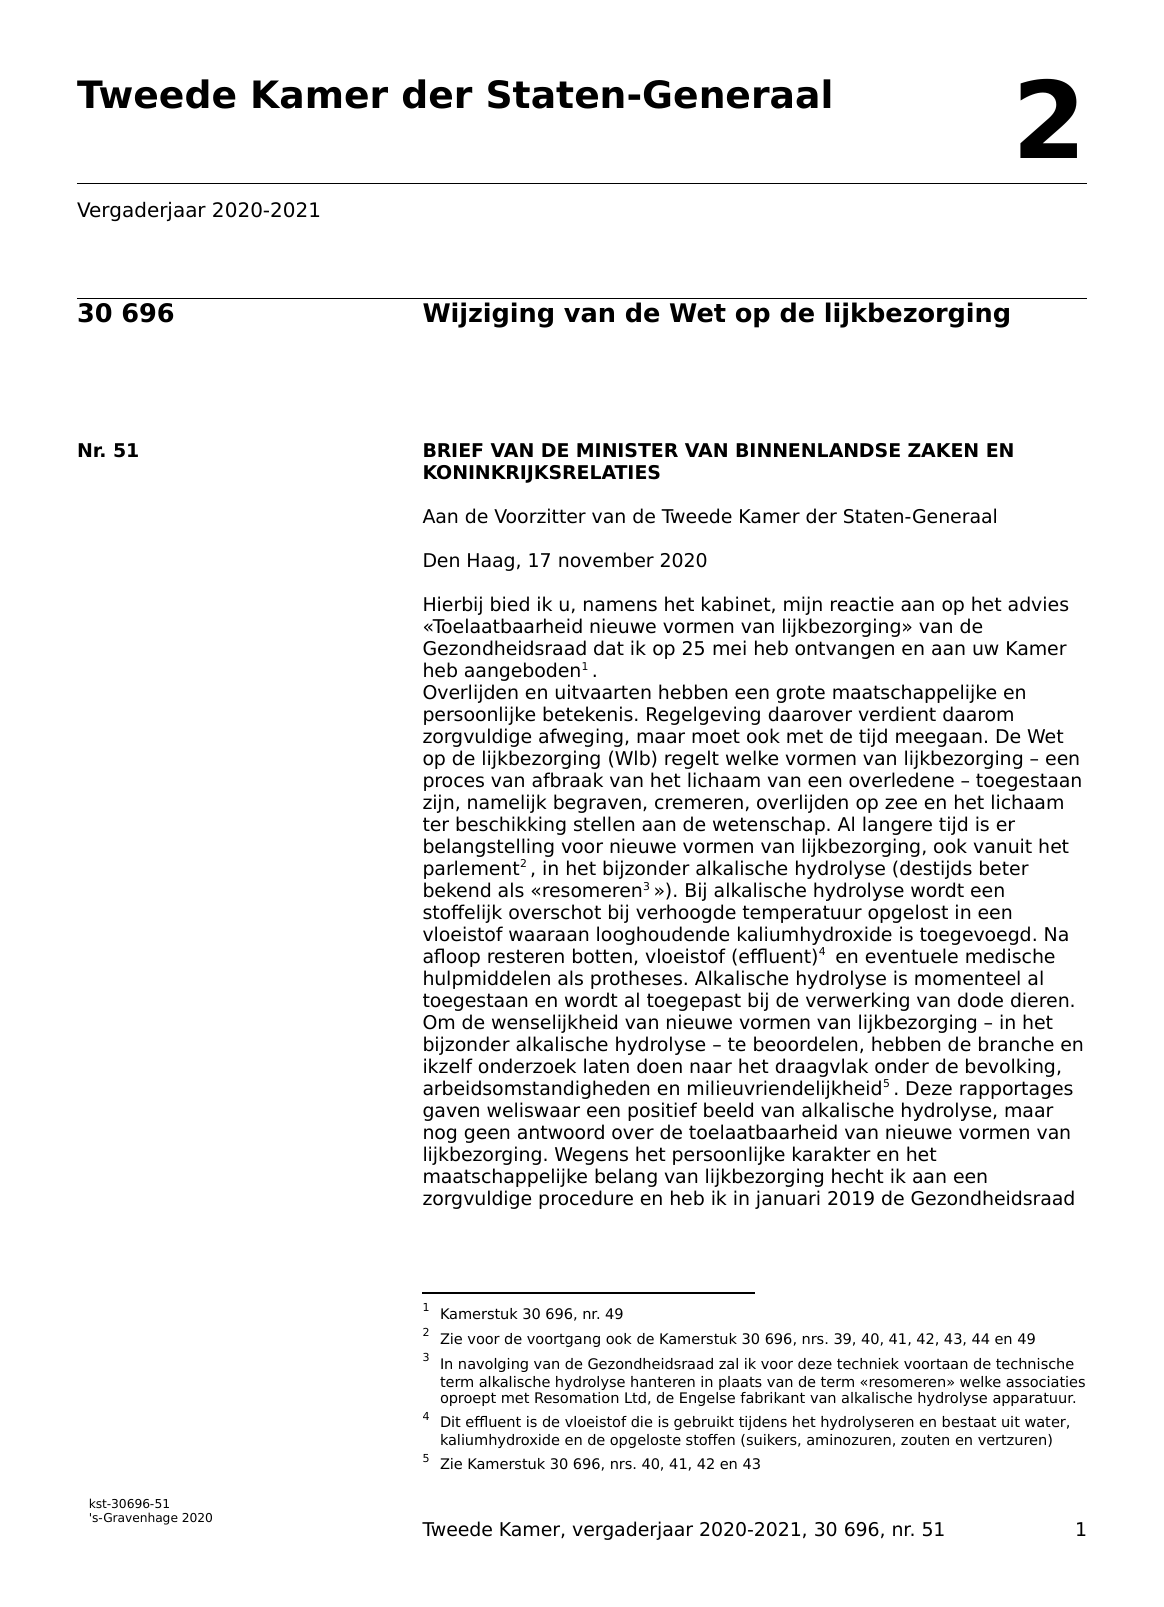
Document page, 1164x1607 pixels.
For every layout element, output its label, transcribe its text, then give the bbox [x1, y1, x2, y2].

table_header Tweede Kamer der Staten-Generaal [77, 59, 886, 183]
text Aan de Voorzitter van de Tweede Kamer der Staten-Generaal [422, 506, 1087, 528]
text Zie Kamerstuk 30 696, nrs. 40, 41, 42 en 43 [422, 1452, 1087, 1474]
text Overlijden en uitvaarten hebben een grote maatschappelijke en persoonlijke betekenis. Regelgeving daarover verdient daarom zorgvuldige afweging, maar moet ook met de tijd meegaan. De Wet op de lijkbezorging (Wlb) regelt welke vormen van lijkbezorging – een proces van afbraak van het lichaam van een overledene – toegestaan zijn, namelijk begraven, cremeren, overlijden op zee en het lichaam ter beschikking stellen aan de wetenschap. Al langere tijd is er belangstelling voor nieuwe vormen van lijkbezorging, ook vanuit het parlement, in het bijzonder alkalische hydrolyse (destijds beter bekend als «resomeren»). Bij alkalische hydrolyse wordt een stoffelijk overschot bij verhoogde temperatuur opgelost in een vloeistof waaraan looghoudende kaliumhydroxide is toegevoegd. Na afloop resteren botten, vloeistof (effluent) en eventuele medische hulpmiddelen als protheses. Alkalische hydrolyse is momenteel al toegestaan en wordt al toegepast bij de verwerking van dode dieren. [422, 682, 1087, 1012]
text Om de wenselijkheid van nieuwe vormen van lijkbezorging – in het bijzonder alkalische hydrolyse – te beoordelen, hebben de branche en ikzelf onderzoek laten doen naar het draagvlak onder de bevolking, arbeidsomstandigheden en milieuvriendelijkheid. Deze rapportages gaven weliswaar een positief beeld van alkalische hydrolyse, maar nog geen antwoord over de toelaatbaarheid van nieuwe vormen van lijkbezorging. Wegens het persoonlijke karakter en het maatschappelijke belang van lijkbezorging hecht ik aan een zorgvuldige procedure en heb ik in januari 2019 de Gezondheidsraad [422, 1012, 1087, 1209]
text 's-Gravenhage 2020 [88, 1511, 323, 1525]
subtitle 30 696 Wijziging van de Wet op de lijkbezorging [77, 299, 1087, 329]
text Den Haag, 17 november 2020 [422, 550, 1087, 572]
text Zie voor de voortgang ook de Kamerstuk 30 696, nrs. 39, 40, 41, 42, 43, 44 en 49 [422, 1327, 1087, 1349]
table_header 2 [886, 59, 1087, 183]
text Hierbij bied ik u, namens het kabinet, mijn reactie aan op het advies «Toelaatbaarheid nieuwe vormen van lijkbezorging» van de Gezondheidsraad dat ik op 25 mei heb ontvangen en aan uw Kamer heb aangeboden. [422, 594, 1087, 682]
text In navolging van de Gezondheidsraad zal ik voor deze techniek voortaan de technische term alkalische hydrolyse hanteren in plaats van de term «resomeren» welke associaties oproept met Resomation Ltd, de Engelse fabrikant van alkalische hydrolyse apparatuur. [422, 1352, 1087, 1407]
text Kamerstuk 30 696, nr. 49 [422, 1302, 1087, 1324]
subtitle Nr. 51 BRIEF VAN DE MINISTER VAN BINNENLANDSE ZAKEN EN KONINKRIJKSRELATIES [77, 440, 1087, 484]
text kst-30696-51 [88, 1497, 323, 1511]
text Dit effluent is de vloeistof die is gebruikt tijdens het hydrolyseren en bestaat uit water, kaliumhydroxide en de opgeloste stoffen (suikers, aminozuren, zouten en vertzuren) [422, 1410, 1087, 1449]
table_cell Vergaderjaar 2020-2021 [77, 184, 1087, 298]
